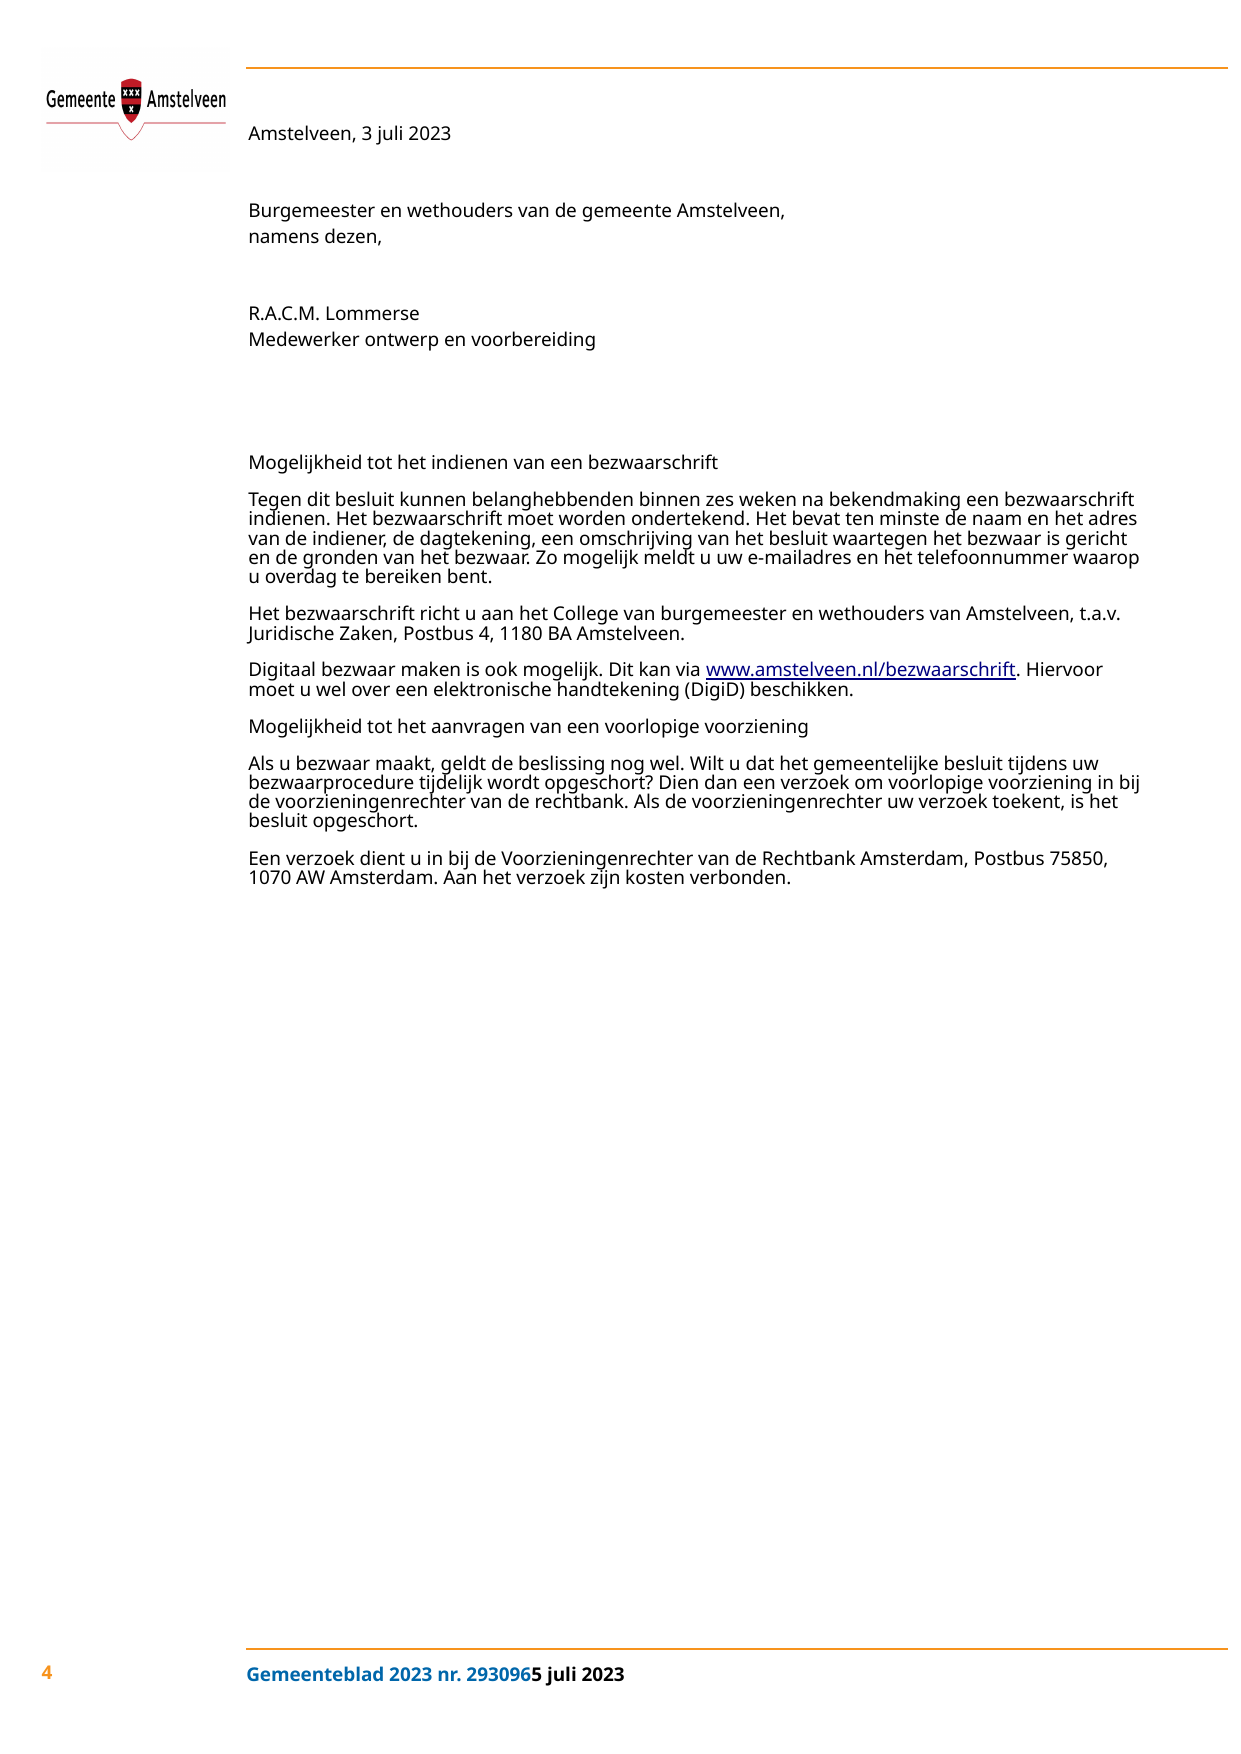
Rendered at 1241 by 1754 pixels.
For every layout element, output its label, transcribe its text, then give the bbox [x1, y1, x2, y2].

text Een verzoek dient u in bij de Voorzieningenrechter van de Rechtbank Amsterdam, Postbus 75850, 1070 AW Amsterdam. Aan het verzoek zijn kosten verbonden. [248, 849, 1152, 888]
text Mogelijkheid tot het aanvragen van een voorlopige voorziening [248, 718, 1152, 737]
text Mogelijkheid tot het indienen van een bezwaarschrift [248, 454, 1152, 473]
text Digitaal bezwaar maken is ook mogelijk. Dit kan via www.amstelveen.nl/bezwaarschrift. Hiervoor moet u wel over een elektronische handtekening (DigiD) beschikken. [248, 661, 1152, 700]
text Tegen dit besluit kunnen belanghebbenden binnen zes weken na bekendmaking een bezwaarschrift indienen. Het bezwaarschrift moet worden ondertekend. Het bevat ten minste de naam en het adres van de indiener, de dagtekening, een omschrijving van het besluit waartegen het bezwaar is gericht en de gronden van het bezwaar. Zo mogelijk meldt u uw e-mailadres en het telefoonnummer waarop u overdag te bereiken bent. [248, 491, 1152, 587]
text Burgemeester en wethouders van de gemeente Amstelveen, [248, 198, 1152, 223]
text Amstelveen, 3 juli 2023 [248, 121, 1152, 146]
text R.A.C.M. Lommerse [248, 301, 1152, 326]
text Het bezwaarschrift richt u aan het College van burgemeester en wethouders van Amstelveen, t.a.v. Juridische Zaken, Postbus 4, 1180 BA Amstelveen. [248, 605, 1152, 644]
text Als u bezwaar maakt, geldt de beslissing nog wel. Wilt u dat het gemeentelijke besluit tijdens uw bezwaarprocedure tijdelijk wordt opgeschort? Dien dan een verzoek om voorlopige voorziening in bij de voorzieningenrechter van de rechtbank. Als de voorzieningenrechter uw verzoek toekent, is het besluit opgeschort. [248, 755, 1152, 832]
picture [41, 47, 231, 172]
text Medewerker ontwerp en voorbereiding [248, 326, 1152, 352]
text namens dezen, [248, 223, 1152, 249]
